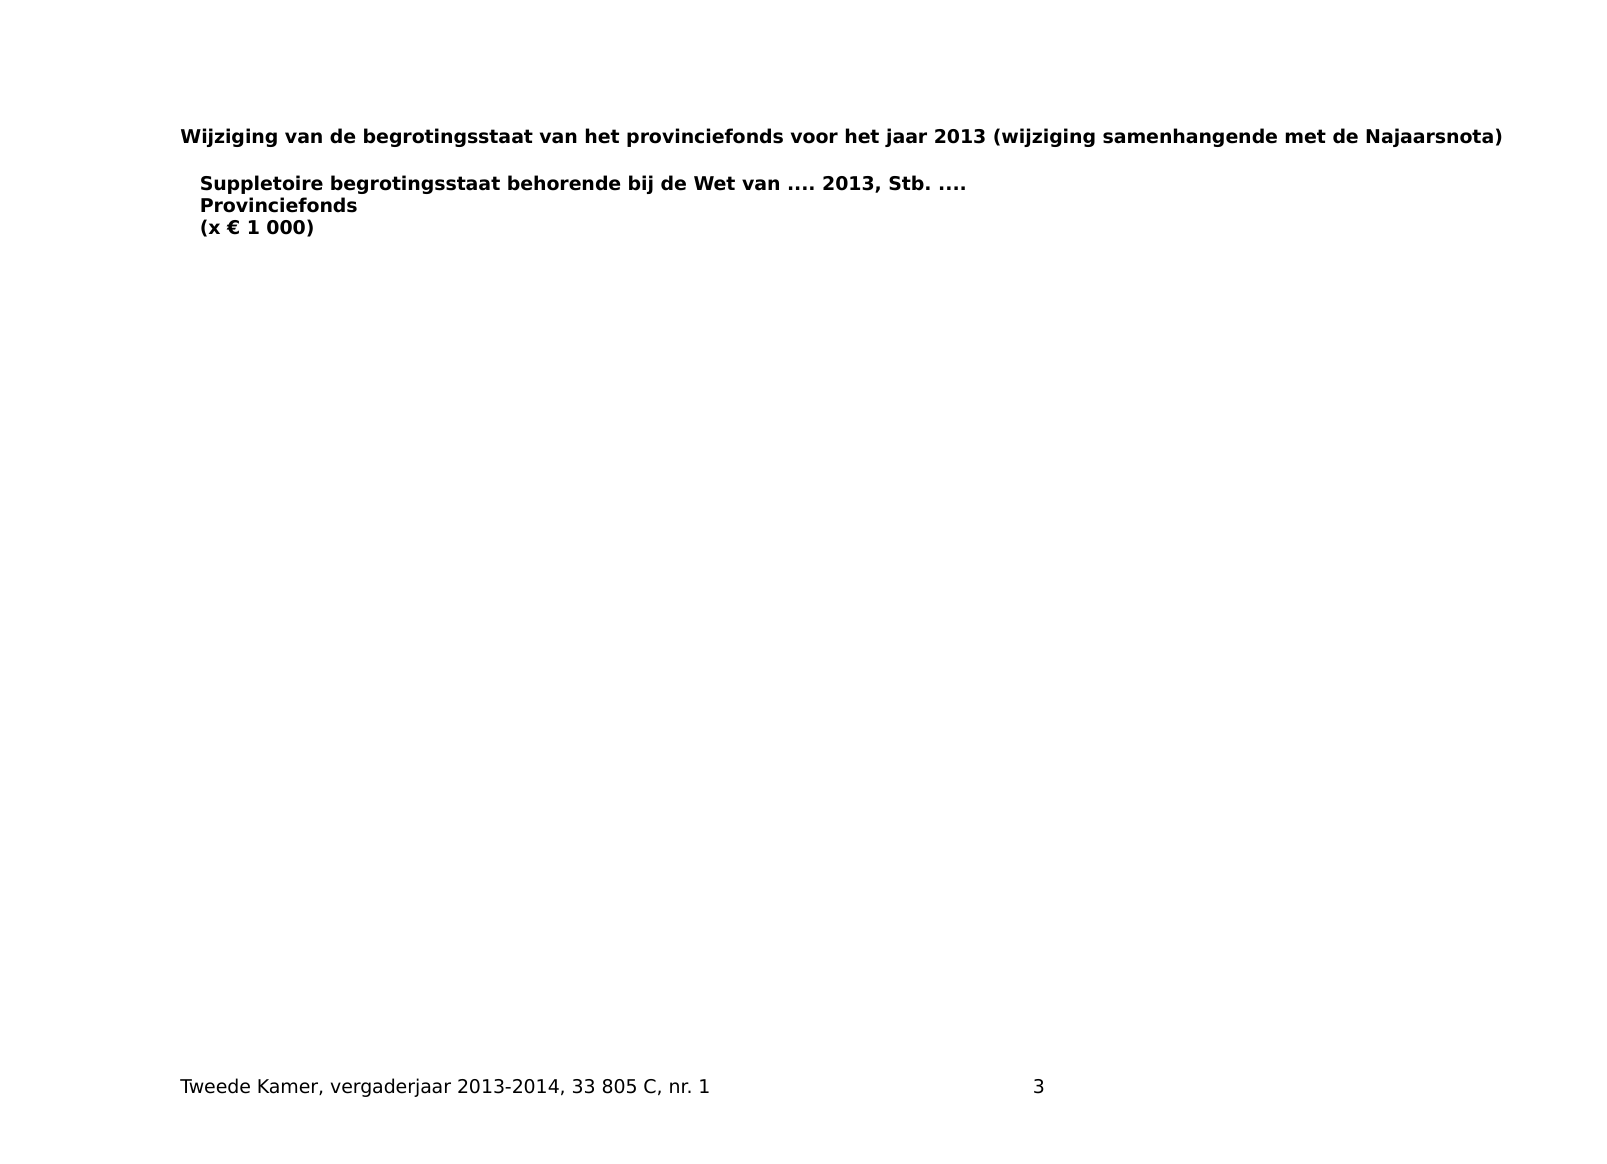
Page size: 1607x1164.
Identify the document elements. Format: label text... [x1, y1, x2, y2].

subtitle Wijziging van de begrotingsstaat van het provinciefonds voor het jaar 2013 (wijziging samenhangende met de Najaarsnota) [180, 126, 1529, 148]
text Suppletoire begrotingsstaat behorende bij de Wet van .... 2013, Stb. .... [180, 173, 1529, 194]
text Provinciefonds [180, 194, 1529, 217]
text (x € 1 000) [180, 217, 1529, 238]
